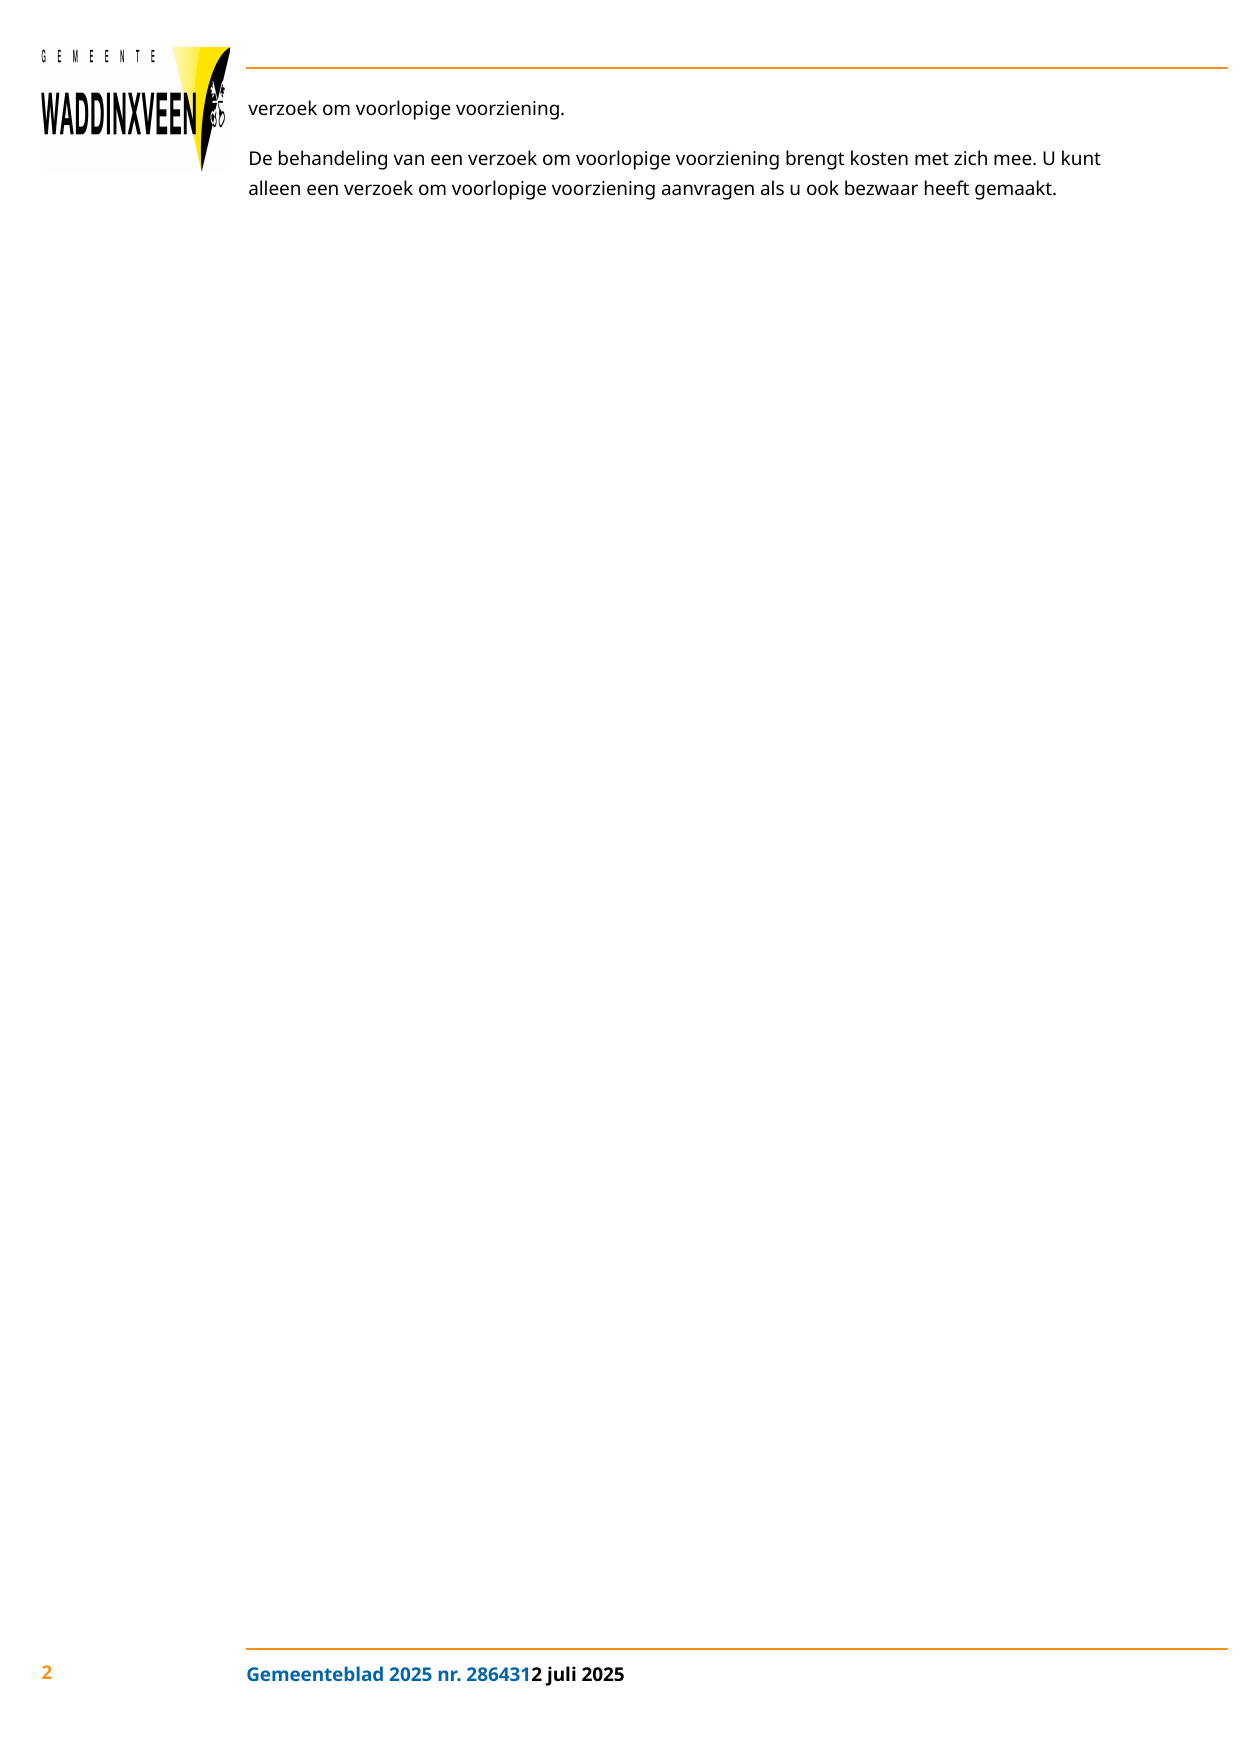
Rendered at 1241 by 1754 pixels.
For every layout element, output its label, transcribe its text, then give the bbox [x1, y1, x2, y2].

text verzoek om voorlopige voorziening. [248, 95, 1152, 121]
text De behandeling van een verzoek om voorlopige voorziening brengt kosten met zich mee. U kunt alleen een verzoek om voorlopige voorziening aanvragen als u ook bezwaar heeft gemaakt. [248, 145, 1152, 201]
picture [41, 47, 231, 172]
